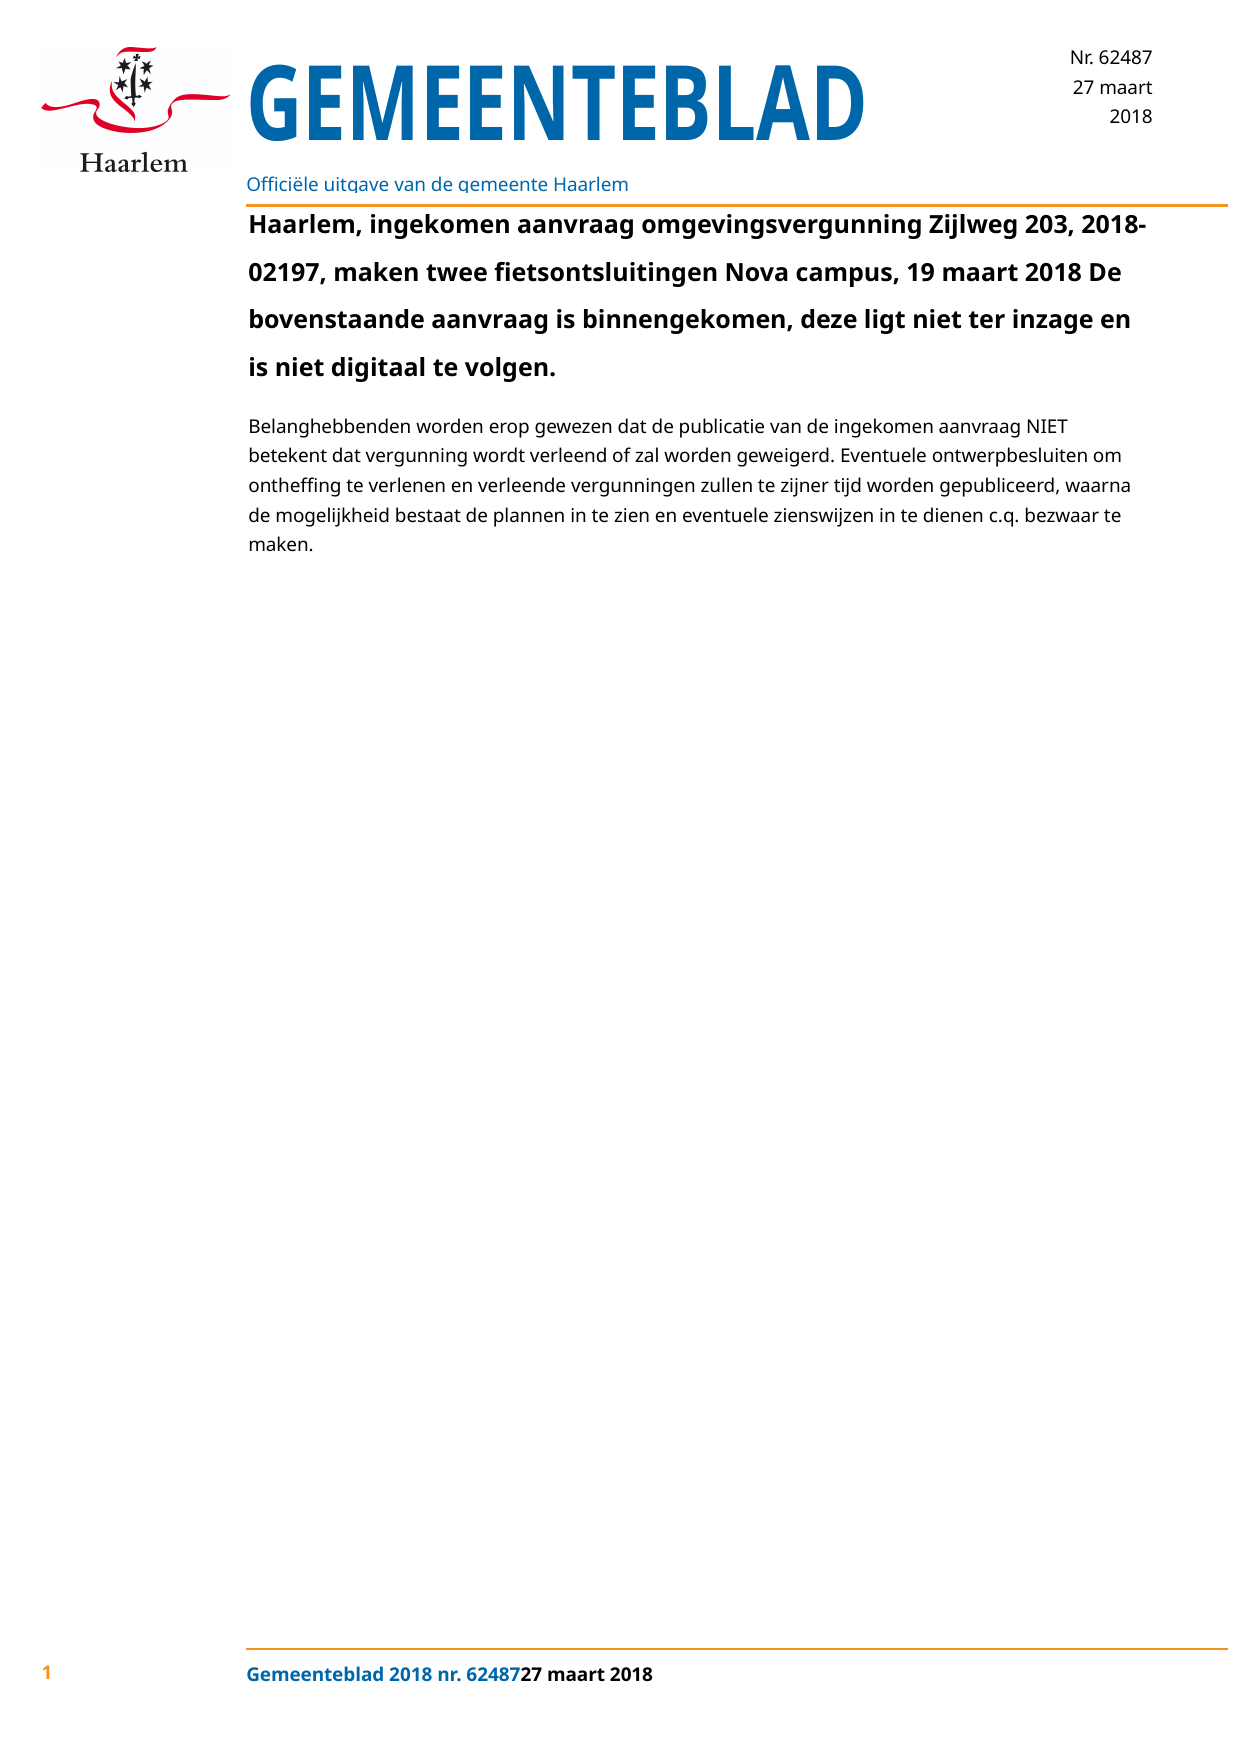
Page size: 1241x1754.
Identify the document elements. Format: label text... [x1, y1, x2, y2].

text Belanghebbenden worden erop gewezen dat de publicatie van de ingekomen aanvraag NIET betekent dat vergunning wordt verleend of zal worden geweigerd. Eventuele ontwerpbesluiten om ontheffing te verlenen en verleende vergunningen zullen te zijner tijd worden gepubliceerd, waarna de mogelijkheid bestaat de plannen in te zien en eventuele zienswijzen in te dienen c.q. bezwaar te maken. [248, 413, 1152, 557]
text Haarlem, ingekomen aanvraag omgevingsvergunning Zijlweg 203, 2018-02197, maken twee fietsontsluitingen Nova campus, 19 maart 2018 De bovenstaande aanvraag is binnengekomen, deze ligt niet ter inzage en is niet digitaal te volgen. [248, 207, 1152, 384]
picture [41, 47, 231, 172]
